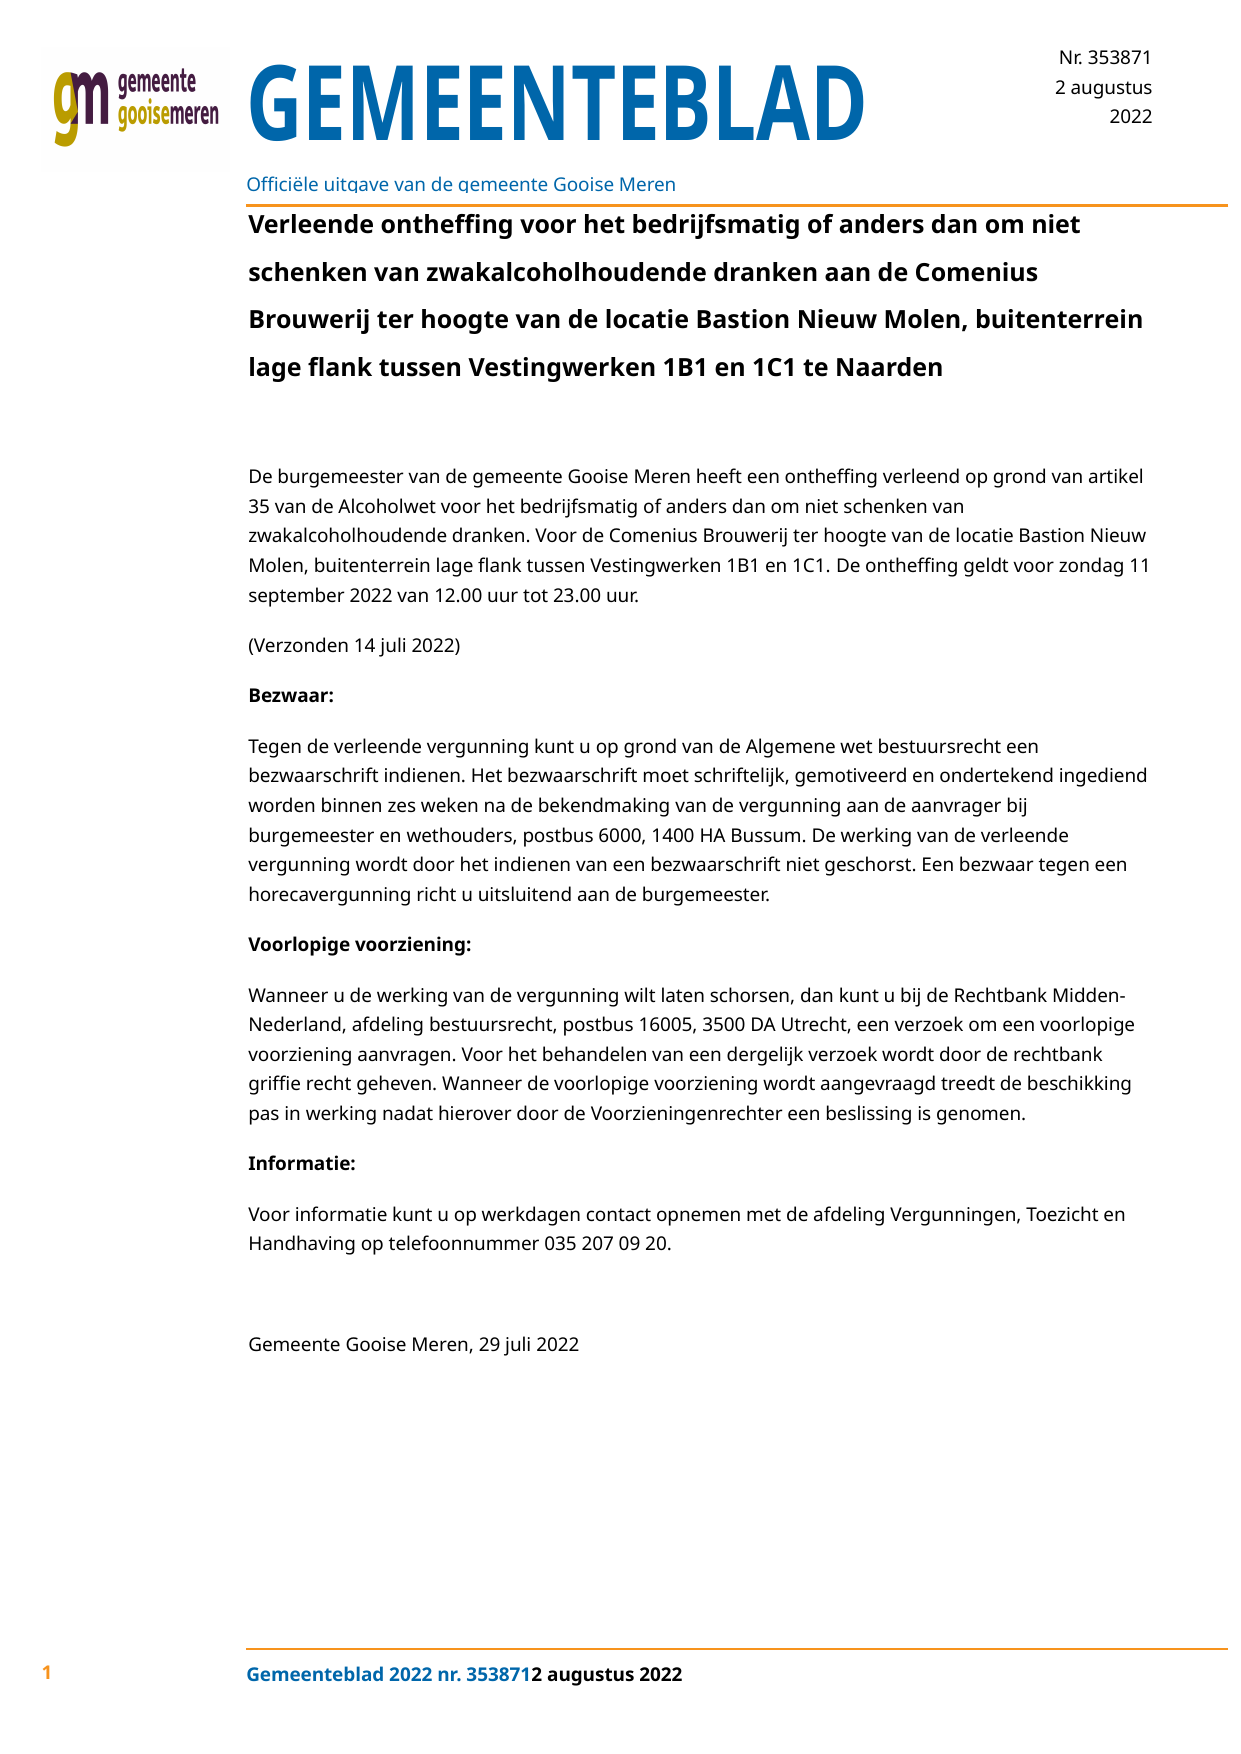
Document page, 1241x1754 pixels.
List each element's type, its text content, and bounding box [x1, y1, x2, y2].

text Voorlopige voorziening: [248, 931, 1152, 957]
text Wanneer u de werking van de vergunning wilt laten schorsen, dan kunt u bij de Rechtbank Midden-Nederland, afdeling bestuursrecht, postbus 16005, 3500 DA Utrecht, een verzoek om een voorlopige voorziening aanvragen. Voor het behandelen van een dergelijk verzoek wordt door de rechtbank griffie recht geheven. Wanneer de voorlopige voorziening wordt aangevraagd treedt de beschikking pas in werking nadat hierover door de Voorzieningenrechter een beslissing is genomen. [248, 982, 1152, 1126]
text Voor informatie kunt u op werkdagen contact opnemen met de afdeling Vergunningen, Toezicht en Handhaving op telefoonnummer 035 207 09 20. [248, 1201, 1152, 1256]
text Bezwaar: [248, 683, 1152, 708]
text Tegen de verleende vergunning kunt u op grond van de Algemene wet bestuursrecht een bezwaarschrift indienen. Het bezwaarschrift moet schriftelijk, gemotiveerd en ondertekend ingediend worden binnen zes weken na de bekendmaking van de vergunning aan de aanvrager bij burgemeester en wethouders, postbus 6000, 1400 HA Bussum. De werking van de verleende vergunning wordt door het indienen van een bezwaarschrift niet geschorst. Een bezwaar tegen een horecavergunning richt u uitsluitend aan de burgemeester. [248, 733, 1152, 907]
text (Verzonden 14 juli 2022) [248, 632, 1152, 658]
text Gemeente Gooise Meren, 29 juli 2022 [248, 1331, 1152, 1357]
text De burgemeester van de gemeente Gooise Meren heeft een ontheffing verleend op grond van artikel 35 van de Alcoholwet voor het bedrijfsmatig of anders dan om niet schenken van zwakalcoholhoudende dranken. Voor de Comenius Brouwerij ter hoogte van de locatie Bastion Nieuw Molen, buitenterrein lage flank tussen Vestingwerken 1B1 en 1C1. De ontheffing geldt voor zondag 11 september 2022 van 12.00 uur tot 23.00 uur. [248, 463, 1152, 608]
picture [41, 47, 231, 172]
text Verleende ontheffing voor het bedrijfsmatig of anders dan om niet schenken van zwakalcoholhoudende dranken aan de Comenius Brouwerij ter hoogte van de locatie Bastion Nieuw Molen, buitenterrein lage flank tussen Vestingwerken 1B1 en 1C1 te Naarden [248, 207, 1152, 384]
text Informatie: [248, 1151, 1152, 1176]
